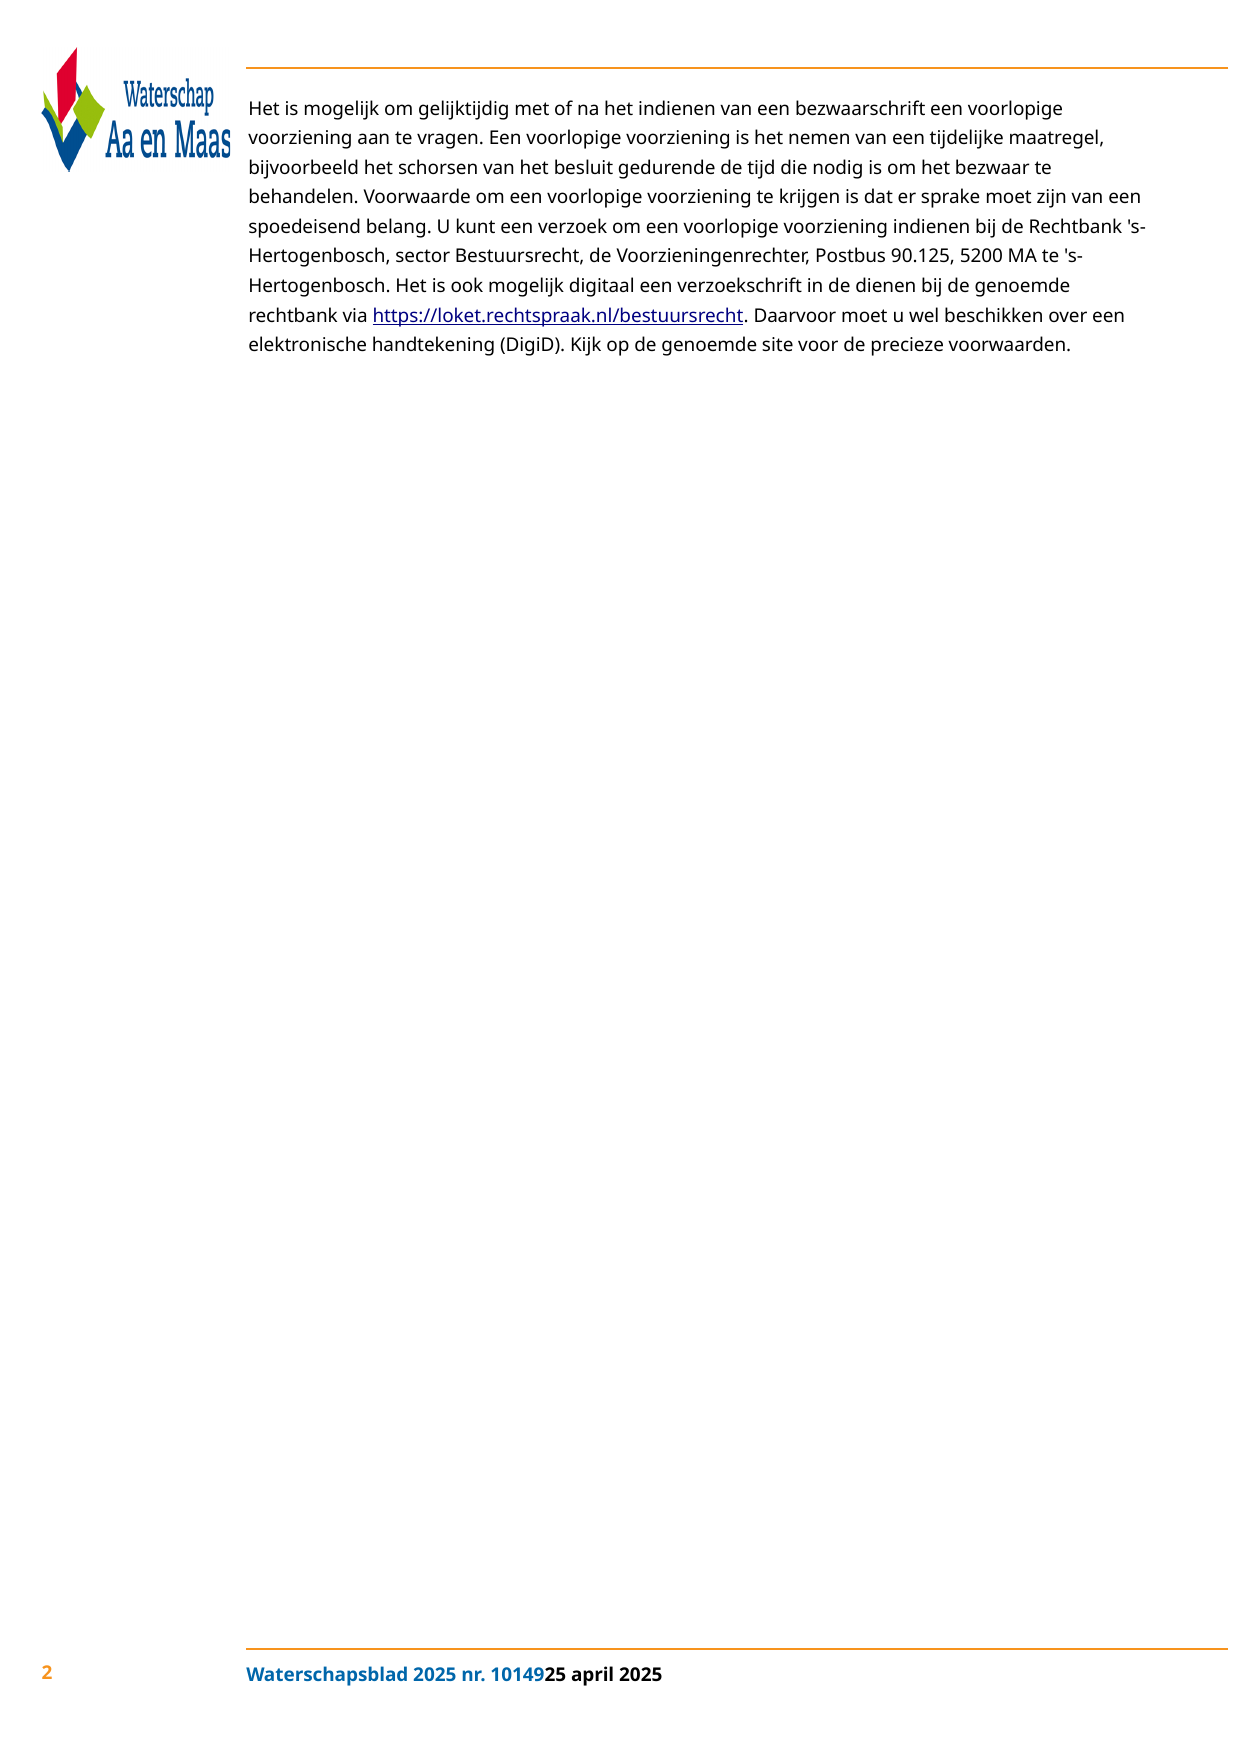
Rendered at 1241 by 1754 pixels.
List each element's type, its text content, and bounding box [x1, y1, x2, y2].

text Het is mogelijk om gelijktijdig met of na het indienen van een bezwaarschrift een voorlopige voorziening aan te vragen. Een voorlopige voorziening is het nemen van een tijdelijke maatregel, bijvoorbeeld het schorsen van het besluit gedurende de tijd die nodig is om het bezwaar te behandelen. Voorwaarde om een voorlopige voorziening te krijgen is dat er sprake moet zijn van een spoedeisend belang. U kunt een verzoek om een voorlopige voorziening indienen bij de Rechtbank 's-Hertogenbosch, sector Bestuursrecht, de Voorzieningenrechter, Postbus 90.125, 5200 MA te 's-Hertogenbosch. Het is ook mogelijk digitaal een verzoekschrift in de dienen bij de genoemde rechtbank via https://loket.rechtspraak.nl/bestuursrecht. Daarvoor moet u wel beschikken over een elektronische handtekening (DigiD). Kijk op de genoemde site voor de precieze voorwaarden. [248, 95, 1152, 357]
picture [41, 47, 231, 172]
